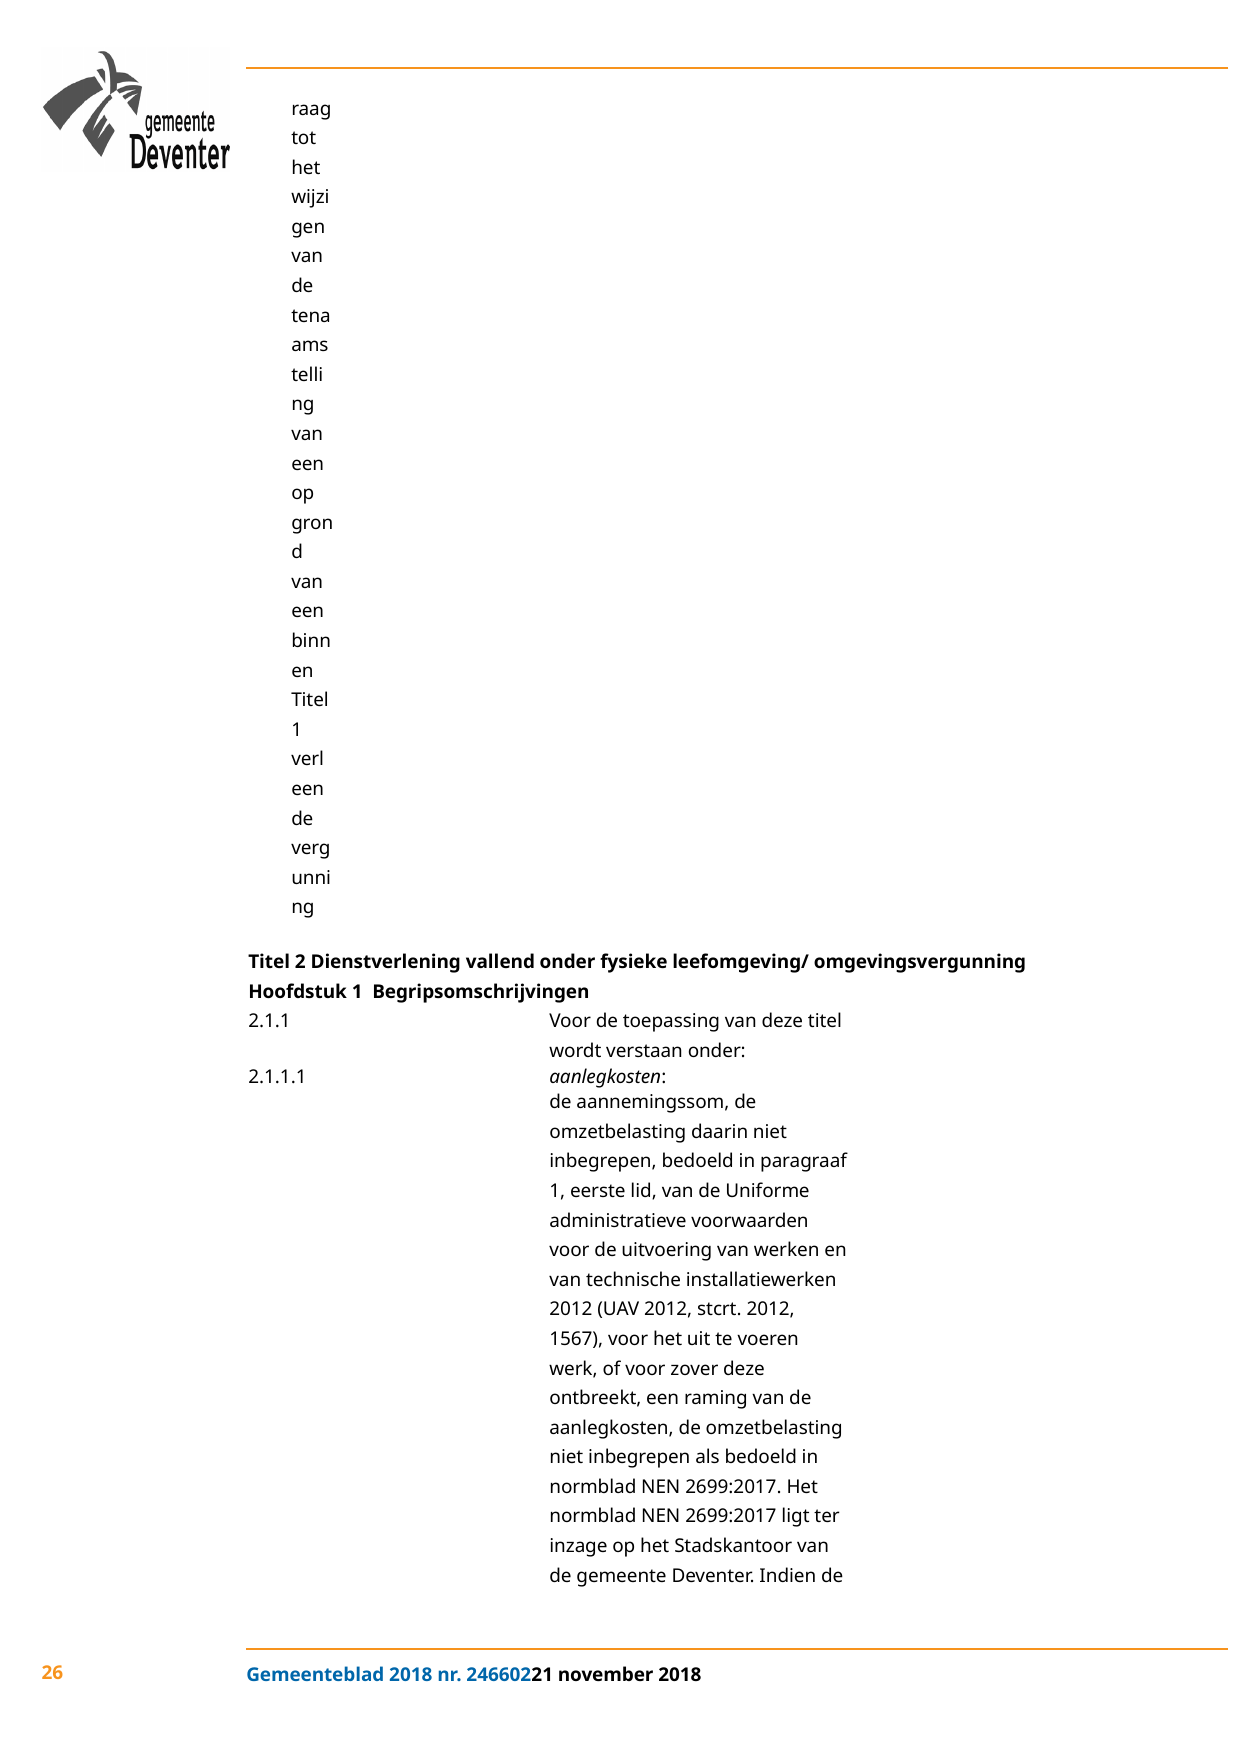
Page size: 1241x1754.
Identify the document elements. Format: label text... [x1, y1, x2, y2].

text Titel 2 Dienstverlening vallend onder fysieke leefomgeving/ omgevingsvergunning [248, 948, 1152, 974]
picture [41, 47, 231, 172]
table_cell aanlegkosten: [549, 1063, 850, 1088]
table_cell raag tot het wijzigen van de tenaamstelling van een op grond van een binnen Titel 1 verleende vergunning [291, 95, 334, 919]
table_cell [334, 919, 377, 945]
table_cell [334, 95, 377, 919]
table_header 2.1.1 [248, 1008, 549, 1063]
table_cell [850, 1063, 1152, 1088]
table_cell [850, 1089, 1152, 1588]
table_cell [291, 919, 334, 945]
table_cell [248, 1089, 549, 1588]
table_cell de aannemingssom, de omzetbelasting daarin niet inbegrepen, bedoeld in paragraaf 1, eerste lid, van de Uniforme administratieve voorwaarden voor de uitvoering van werken en van technische installatiewerken 2012 (UAV 2012, stcrt. 2012, 1567), voor het uit te voeren werk, of voor zover deze ontbreekt, een raming van de aanlegkosten, de omzetbelasting niet inbegrepen als bedoeld in normblad NEN 2699:2017. Het normblad NEN 2699:2017 ligt ter inzage op het Stadskantoor van de gemeente Deventer. Indien de [549, 1089, 850, 1588]
table_cell [248, 95, 291, 919]
text Hoofdstuk 1 Begripsomschrijvingen [248, 978, 1152, 1003]
table_header Voor de toepassing van deze titel wordt verstaan onder: [549, 1008, 850, 1063]
table_cell [248, 919, 291, 945]
table_cell 2.1.1.1 [248, 1063, 549, 1088]
table_header [850, 1008, 1152, 1063]
